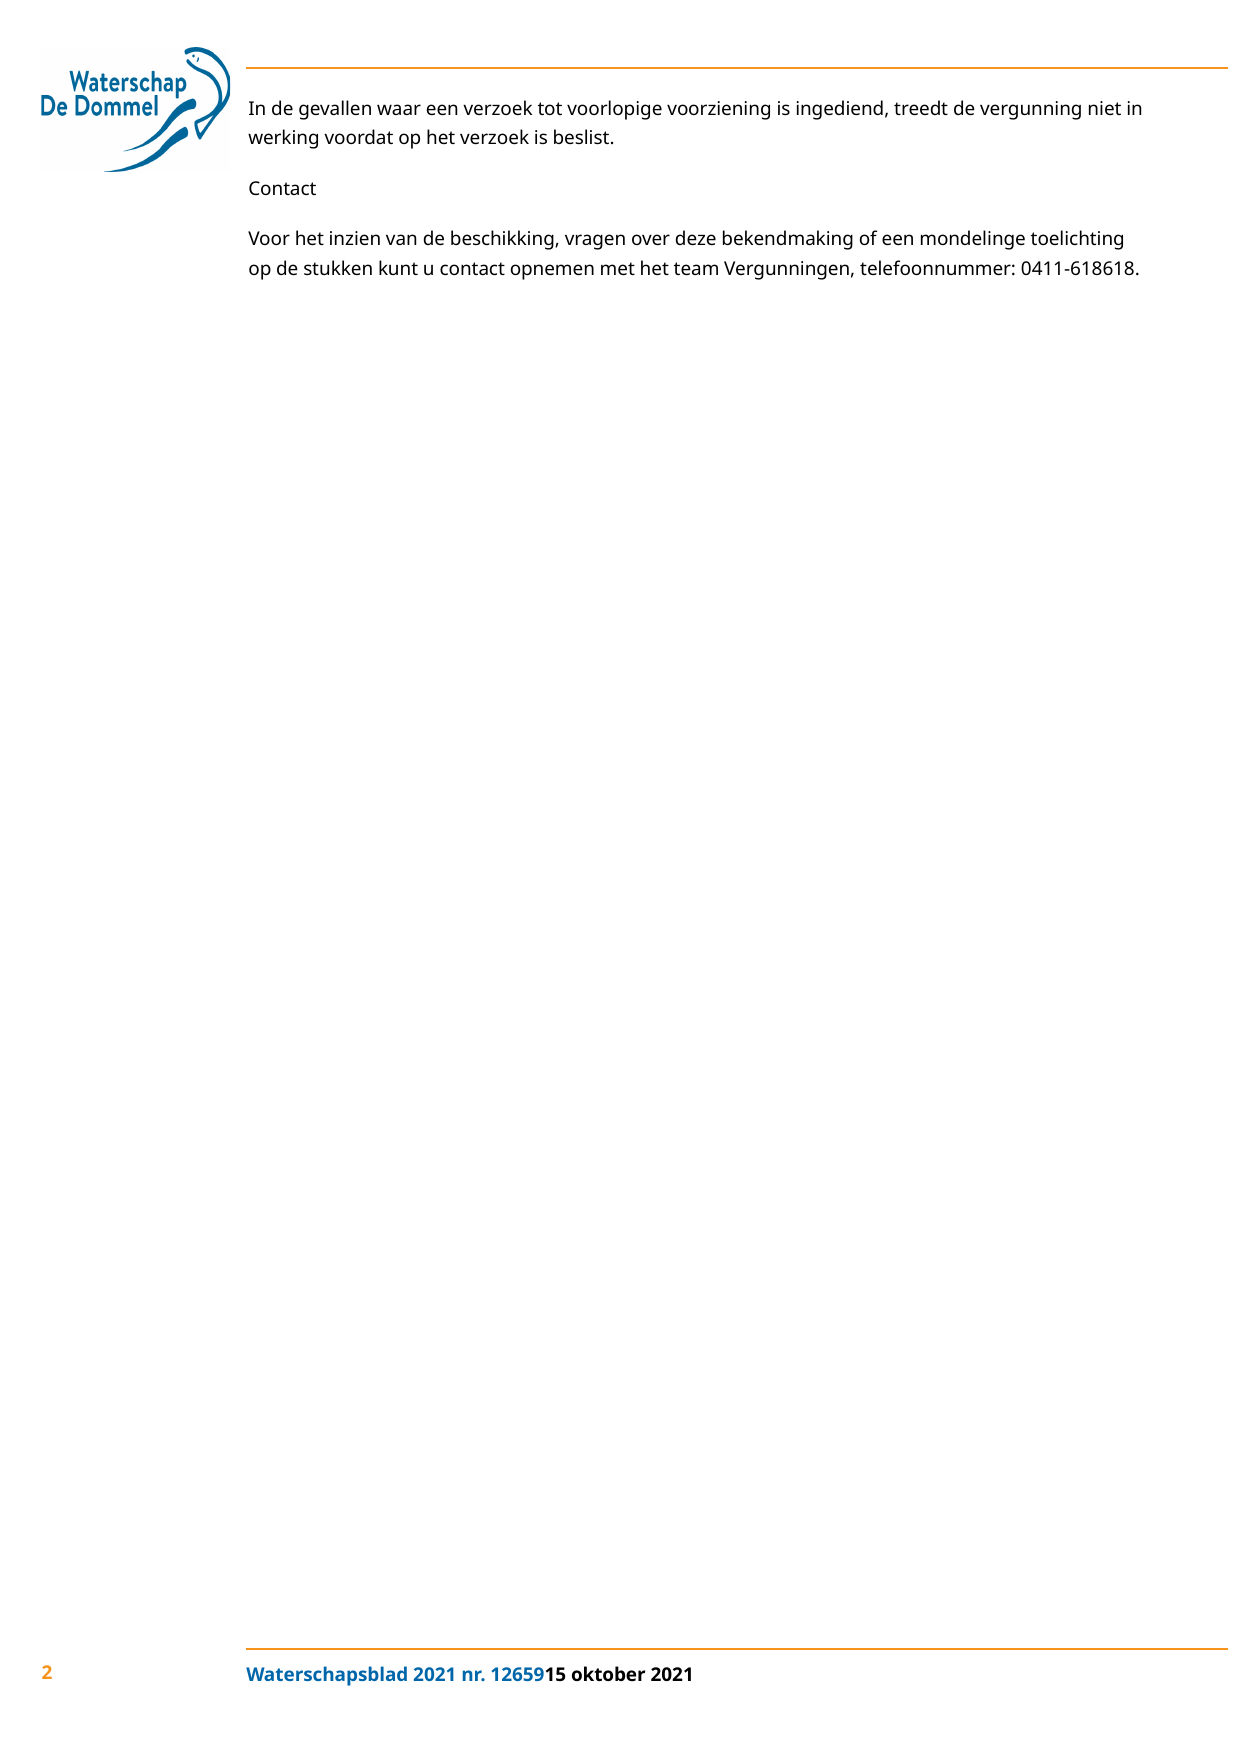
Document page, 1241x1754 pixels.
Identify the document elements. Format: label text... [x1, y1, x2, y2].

picture [204, 47, 231, 76]
picture [45, 99, 51, 111]
text In de gevallen waar een verzoek tot voorlopige voorziening is ingediend, treedt de vergunning niet in werking voordat op het verzoek is beslist. [248, 95, 1152, 150]
picture [41, 47, 231, 172]
text Contact [248, 175, 1152, 201]
picture [198, 118, 210, 131]
text Voor het inzien van de beschikking, vragen over deze bekendmaking of een mondelinge toelichting op de stukken kunt u contact opnemen met het team Vergunningen, telefoonnummer: 0411-618618. [248, 225, 1152, 281]
